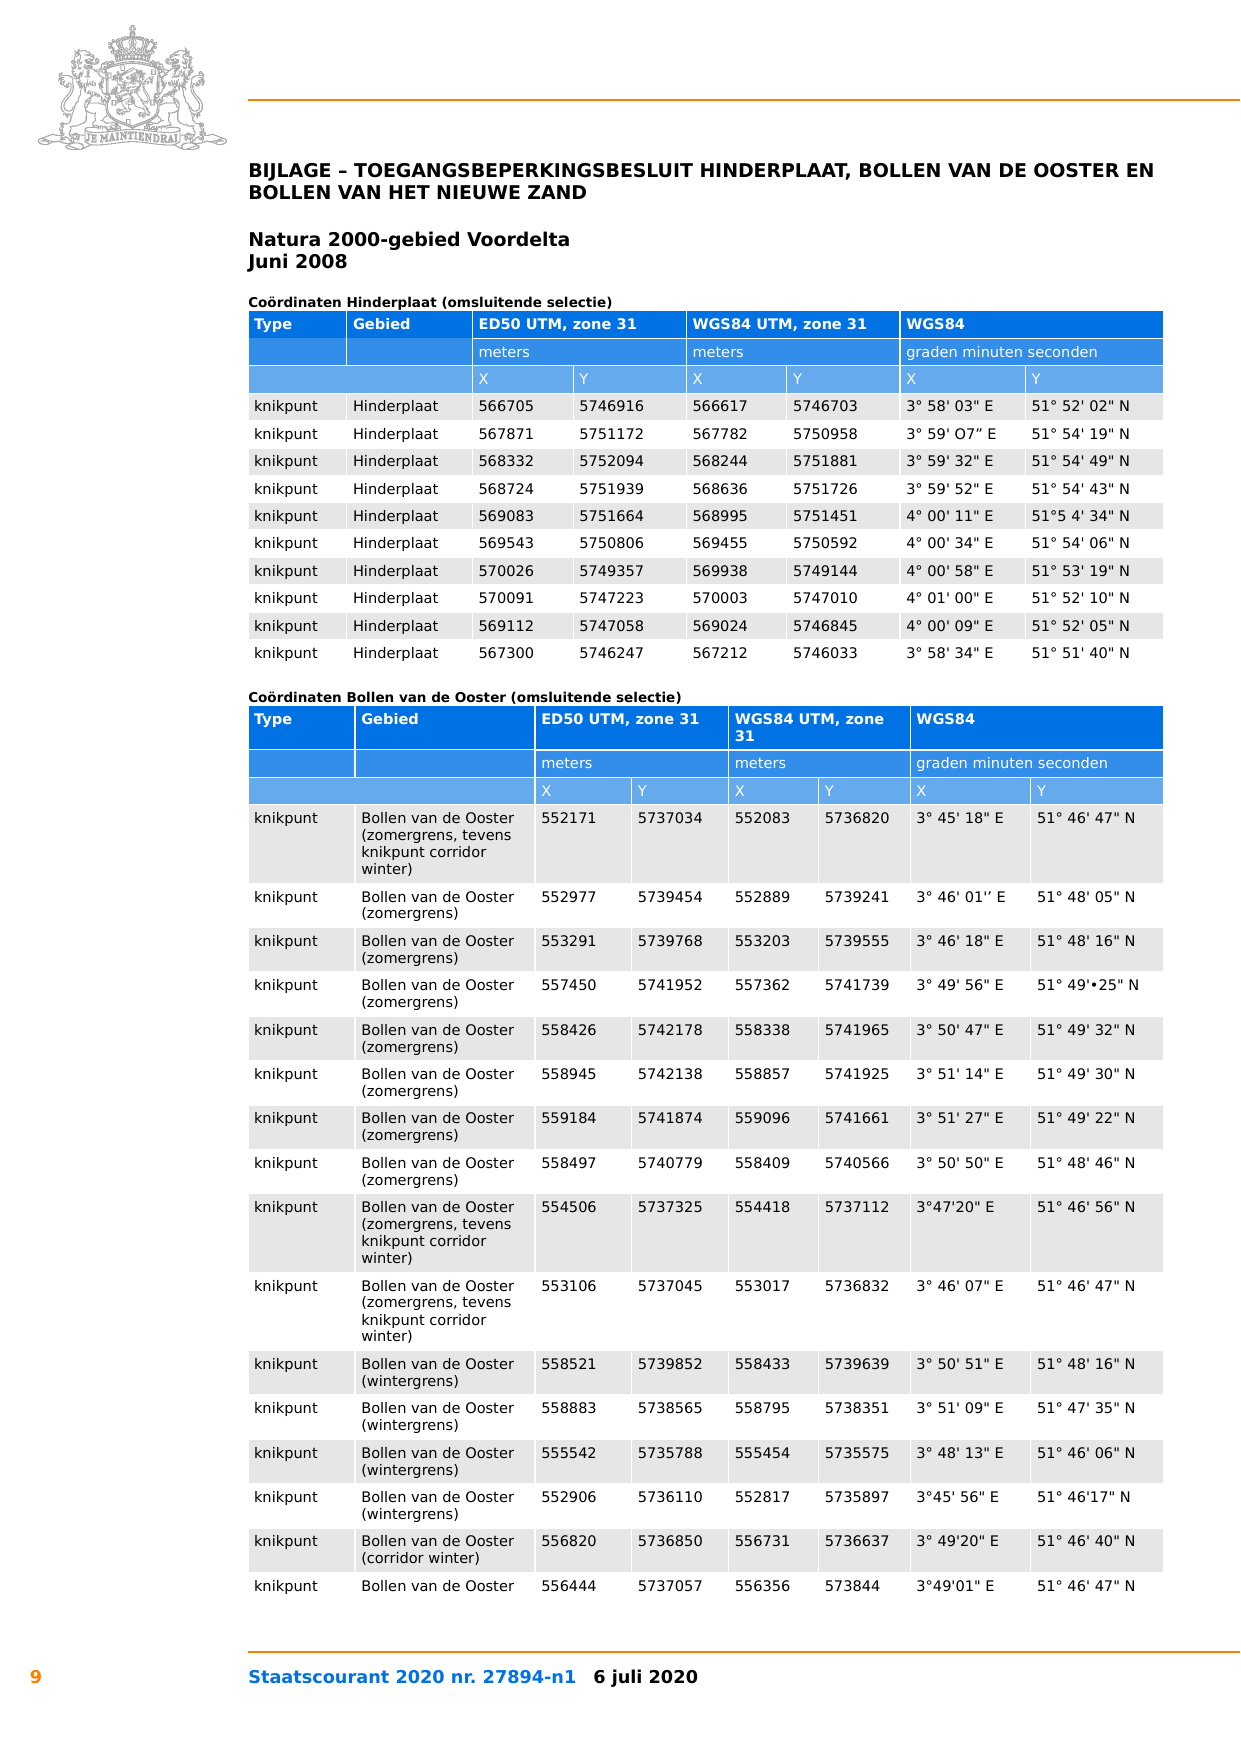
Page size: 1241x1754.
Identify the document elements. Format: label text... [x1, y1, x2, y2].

table_cell 553291 [536, 928, 631, 971]
table_cell 569455 [687, 531, 786, 557]
subtitle BIJLAGE – TOEGANGSBEPERKINGSBESLUIT HINDERPLAAT, BOLLEN VAN DE OOSTER EN BOLLEN VAN HET NIEUWE ZAND [248, 160, 1163, 204]
table_cell 553106 [536, 1273, 631, 1350]
table_cell 569938 [687, 558, 786, 584]
table_cell 568244 [687, 449, 786, 475]
table_cell Type [249, 311, 346, 338]
table_cell 3° 59' 52" E [901, 476, 1025, 502]
table_cell Y [1031, 778, 1163, 804]
table_cell 3°47'20" E [911, 1194, 1030, 1272]
table_cell 3° 48' 13" E [911, 1440, 1030, 1483]
table_cell 5751881 [787, 449, 899, 475]
table_cell knikpunt [249, 1106, 354, 1149]
table_cell Hinderplaat [347, 640, 472, 667]
table_cell knikpunt [249, 640, 346, 667]
table_cell 5751726 [787, 476, 899, 502]
table_cell Hinderplaat [347, 613, 472, 639]
table_cell knikpunt [249, 1573, 354, 1599]
table_cell 51° 54' 49" N [1026, 449, 1163, 475]
table_cell 5739454 [632, 884, 728, 927]
table_cell 4° 00' 09" E [901, 613, 1025, 639]
table_cell 51° 52' 10" N [1026, 585, 1163, 612]
table_cell 3° 45' 18" E [911, 805, 1030, 883]
table_cell Bollen van de Ooster (zomergrens) [356, 928, 534, 971]
table_cell 559096 [729, 1106, 818, 1149]
table_cell 3° 49'20" E [911, 1529, 1030, 1572]
table_cell 570026 [473, 558, 573, 584]
table_cell Bollen van de Ooster (wintergrens) [356, 1484, 534, 1527]
table_cell 558857 [729, 1061, 818, 1104]
table_cell 5736832 [819, 1273, 910, 1350]
table_cell Bollen van de Ooster (zomergrens) [356, 1017, 534, 1060]
table_cell 3° 46' 18" E [911, 928, 1030, 971]
table_cell 51° 46' 56" N [1031, 1194, 1163, 1272]
table_cell ED50 UTM, zone 31 [473, 311, 686, 338]
table_cell 5735788 [632, 1440, 728, 1483]
table_cell 5750958 [787, 421, 899, 447]
table_cell 5747058 [574, 613, 686, 639]
table_cell 568995 [687, 503, 786, 529]
table_cell 51° 51' 40" N [1026, 640, 1163, 667]
table_cell 3° 51' 14" E [911, 1061, 1030, 1104]
table_cell 557450 [536, 973, 631, 1016]
table_cell WGS84 UTM, zone 31 [687, 311, 899, 338]
table_cell 558795 [729, 1395, 818, 1439]
table_cell 556820 [536, 1529, 631, 1572]
table_cell knikpunt [249, 1150, 354, 1193]
table_cell 51° 48' 05" N [1031, 884, 1163, 927]
table_cell knikpunt [249, 1440, 354, 1483]
table_cell 5741874 [632, 1106, 728, 1149]
table_cell Bollen van de Ooster (zomergrens, tevens knikpunt corridor winter) [356, 1273, 534, 1350]
table_cell 5735575 [819, 1440, 910, 1483]
table_cell Bollen van de Ooster (wintergrens) [356, 1440, 534, 1483]
table_cell 4° 00' 34" E [901, 531, 1025, 557]
table_cell Hinderplaat [347, 503, 472, 529]
table_cell ED50 UTM, zone 31 [536, 706, 728, 749]
table_cell [249, 366, 472, 393]
table_cell Bollen van de Ooster (zomergrens) [356, 1106, 534, 1149]
table_cell 5752094 [574, 449, 686, 475]
table_cell 51° 54' 19" N [1026, 421, 1163, 447]
table_cell 554506 [536, 1194, 631, 1272]
table_cell 559184 [536, 1106, 631, 1149]
table_cell 51° 46' 47" N [1031, 1573, 1163, 1599]
table_cell Gebied [347, 311, 472, 338]
table_cell 3°49'01" E [911, 1573, 1030, 1599]
table_cell 5740779 [632, 1150, 728, 1193]
table_cell knikpunt [249, 394, 346, 420]
table_cell 5739639 [819, 1351, 910, 1394]
table_cell 5750592 [787, 531, 899, 557]
table_cell Bollen van de Ooster (zomergrens) [356, 973, 534, 1016]
table_cell 558945 [536, 1061, 631, 1104]
table_cell Y [787, 366, 899, 393]
table_cell 5746247 [574, 640, 686, 667]
table_cell 569112 [473, 613, 573, 639]
table_cell 51° 47' 35" N [1031, 1395, 1163, 1439]
table_cell 567782 [687, 421, 786, 447]
table_cell 5751939 [574, 476, 686, 502]
table_cell WGS84 UTM, zone 31 [729, 706, 910, 749]
table_header Coördinaten Hinderplaat (omsluitende selectie) [248, 295, 1163, 310]
table_cell 569543 [473, 531, 573, 557]
table_cell Hinderplaat [347, 585, 472, 612]
table_cell knikpunt [249, 1017, 354, 1060]
table_cell 51° 46' 47" N [1031, 1273, 1163, 1350]
table_cell 558497 [536, 1150, 631, 1193]
table_cell Hinderplaat [347, 449, 472, 475]
table_cell 51° 48' 46" N [1031, 1150, 1163, 1193]
table_cell 556444 [536, 1573, 631, 1599]
table_cell 569083 [473, 503, 573, 529]
table_cell 51° 46' 47" N [1031, 805, 1163, 883]
table_cell knikpunt [249, 1484, 354, 1527]
table_cell knikpunt [249, 1194, 354, 1272]
table_cell 5737325 [632, 1194, 728, 1272]
table_cell 552171 [536, 805, 631, 883]
table_cell Y [574, 366, 686, 393]
table_cell 3° 50' 51" E [911, 1351, 1030, 1394]
table_cell 556356 [729, 1573, 818, 1599]
table_cell meters [473, 339, 686, 365]
table_cell knikpunt [249, 476, 346, 502]
table_cell 5741952 [632, 973, 728, 1016]
table_cell 558338 [729, 1017, 818, 1060]
table_cell 558409 [729, 1150, 818, 1193]
table_cell 51° 46'17" N [1031, 1484, 1163, 1527]
table_cell knikpunt [249, 1529, 354, 1572]
table_cell WGS84 [911, 706, 1163, 749]
table_cell Hinderplaat [347, 394, 472, 420]
table_cell 3° 50' 47" E [911, 1017, 1030, 1060]
table_cell 5741661 [819, 1106, 910, 1149]
table_cell 51° 49'•25" N [1031, 973, 1163, 1016]
table_cell 570003 [687, 585, 786, 612]
table_cell meters [536, 751, 728, 777]
table_cell 3° 58' 34" E [901, 640, 1025, 667]
table_cell 5751451 [787, 503, 899, 529]
table_cell Y [1026, 366, 1163, 393]
table_cell 5739555 [819, 928, 910, 971]
table_cell 3° 50' 50" E [911, 1150, 1030, 1193]
table_cell 568724 [473, 476, 573, 502]
table_cell 554418 [729, 1194, 818, 1272]
table_cell 51° 53' 19" N [1026, 558, 1163, 584]
table_cell knikpunt [249, 805, 354, 883]
table_cell X [687, 366, 786, 393]
table_cell 552889 [729, 884, 818, 927]
table_cell 5746703 [787, 394, 899, 420]
table_cell 5749357 [574, 558, 686, 584]
table_cell Bollen van de Ooster (wintergrens) [356, 1351, 534, 1394]
table_cell 555454 [729, 1440, 818, 1483]
table_cell 567212 [687, 640, 786, 667]
table_cell 5741965 [819, 1017, 910, 1060]
table_cell 558521 [536, 1351, 631, 1394]
table_cell 51° 54' 06" N [1026, 531, 1163, 557]
table_cell 5737034 [632, 805, 728, 883]
table_cell meters [729, 751, 910, 777]
table_cell 566705 [473, 394, 573, 420]
table_cell Bollen van de Ooster (zomergrens) [356, 1061, 534, 1104]
table_cell Bollen van de Ooster (zomergrens, tevens knikpunt corridor winter) [356, 805, 534, 883]
table_cell 553203 [729, 928, 818, 971]
table_cell Hinderplaat [347, 476, 472, 502]
table_cell 4° 01' 00" E [901, 585, 1025, 612]
table_cell 51° 49' 32" N [1031, 1017, 1163, 1060]
table_cell 3° 46' 01'’ E [911, 884, 1030, 927]
table_cell 3° 51' 27" E [911, 1106, 1030, 1149]
table_cell knikpunt [249, 585, 346, 612]
table_cell 5749144 [787, 558, 899, 584]
table_cell 5746845 [787, 613, 899, 639]
picture [38, 25, 227, 150]
table_cell 569024 [687, 613, 786, 639]
table_cell Y [632, 778, 728, 804]
table_cell knikpunt [249, 449, 346, 475]
table_cell 5751664 [574, 503, 686, 529]
table_cell Bollen van de Ooster (corridor winter) [356, 1529, 534, 1572]
table_cell 3°45' 56" E [911, 1484, 1030, 1527]
table_cell Bollen van de Ooster (zomergrens) [356, 884, 534, 927]
table_cell Bollen van de Ooster [356, 1573, 534, 1599]
table_cell 5742178 [632, 1017, 728, 1060]
text Natura 2000-gebied Voordelta [248, 229, 1163, 251]
table_cell 5746033 [787, 640, 899, 667]
table_cell 5736820 [819, 805, 910, 883]
table_cell 5736110 [632, 1484, 728, 1527]
table_cell Hinderplaat [347, 558, 472, 584]
table_cell 51° 49' 22" N [1031, 1106, 1163, 1149]
table_cell 557362 [729, 973, 818, 1016]
table_cell 5740566 [819, 1150, 910, 1193]
table_cell 558433 [729, 1351, 818, 1394]
table_cell 5747010 [787, 585, 899, 612]
table_cell knikpunt [249, 1273, 354, 1350]
table_cell 5737057 [632, 1573, 728, 1599]
table_cell X [473, 366, 573, 393]
table_cell 567871 [473, 421, 573, 447]
table_cell 5736850 [632, 1529, 728, 1572]
table_cell 555542 [536, 1440, 631, 1483]
table_cell knikpunt [249, 1351, 354, 1394]
table_cell knikpunt [249, 503, 346, 529]
table_cell 5750806 [574, 531, 686, 557]
table_cell knikpunt [249, 1395, 354, 1439]
table_cell Gebied [356, 706, 534, 750]
table_cell 4° 00' 58" E [901, 558, 1025, 584]
table_cell X [901, 366, 1025, 393]
table_cell 51° 52' 02" N [1026, 394, 1163, 420]
table_cell X [729, 778, 818, 804]
table_cell meters [687, 339, 899, 365]
table_cell 3° 59' 32" E [901, 449, 1025, 475]
table_cell 552817 [729, 1484, 818, 1527]
table_cell 566617 [687, 394, 786, 420]
table_cell 4° 00' 11" E [901, 503, 1025, 529]
table_cell knikpunt [249, 558, 346, 584]
table_cell 552977 [536, 884, 631, 927]
table_cell graden minuten seconden [911, 751, 1163, 777]
table_cell Hinderplaat [347, 421, 472, 447]
table_cell knikpunt [249, 884, 354, 927]
table_cell 51° 48' 16" N [1031, 1351, 1163, 1394]
text Juni 2008 [248, 251, 1163, 273]
table_cell 5739241 [819, 884, 910, 927]
table_cell knikpunt [249, 531, 346, 557]
table_cell 5751172 [574, 421, 686, 447]
table_cell 573844 [819, 1573, 910, 1599]
table_cell 5739852 [632, 1351, 728, 1394]
table_cell 567300 [473, 640, 573, 667]
table_cell knikpunt [249, 928, 354, 971]
table_cell 51° 46' 40" N [1031, 1529, 1163, 1572]
table_cell 51° 46' 06" N [1031, 1440, 1163, 1483]
table_cell 3° 46' 07" E [911, 1273, 1030, 1350]
table_header Coördinaten Bollen van de Ooster (omsluitende selectie) [248, 690, 1163, 705]
table_cell knikpunt [249, 421, 346, 447]
table_cell [249, 778, 534, 804]
table_cell 558883 [536, 1395, 631, 1439]
table_cell 558426 [536, 1017, 631, 1060]
table_cell 570091 [473, 585, 573, 612]
table_cell 5735897 [819, 1484, 910, 1527]
table_cell 5746916 [574, 394, 686, 420]
table_cell 5739768 [632, 928, 728, 971]
table_cell 5738565 [632, 1395, 728, 1439]
table_cell 3° 58' 03" E [901, 394, 1025, 420]
table_cell 556731 [729, 1529, 818, 1572]
table_cell knikpunt [249, 613, 346, 639]
table_cell 5747223 [574, 585, 686, 612]
table_cell Bollen van de Ooster (zomergrens) [356, 1150, 534, 1193]
table_cell 5741925 [819, 1061, 910, 1104]
table_cell 51° 52' 05" N [1026, 613, 1163, 639]
table_cell 5742138 [632, 1061, 728, 1104]
table_cell 553017 [729, 1273, 818, 1350]
table_cell Y [819, 778, 910, 804]
table_cell 51° 48' 16" N [1031, 928, 1163, 971]
table_cell 3° 51' 09" E [911, 1395, 1030, 1439]
table_cell 5738351 [819, 1395, 910, 1439]
table_cell 552083 [729, 805, 818, 883]
table_cell 3° 59' O7” E [901, 421, 1025, 447]
table_cell 3° 49' 56" E [911, 973, 1030, 1016]
table_cell 5737045 [632, 1273, 728, 1350]
table_cell 51°5 4' 34" N [1026, 503, 1163, 529]
table_cell Bollen van de Ooster (wintergrens) [356, 1395, 534, 1439]
table_cell 5736637 [819, 1529, 910, 1572]
table_cell 5741739 [819, 973, 910, 1016]
table_cell WGS84 [901, 311, 1163, 338]
table_cell graden minuten seconden [901, 339, 1163, 365]
table_cell Type [249, 706, 354, 750]
table_cell X [536, 778, 631, 804]
table_cell 5737112 [819, 1194, 910, 1272]
table_cell 51° 49' 30" N [1031, 1061, 1163, 1104]
table_cell X [911, 778, 1030, 804]
table_cell 552906 [536, 1484, 631, 1527]
table_cell knikpunt [249, 973, 354, 1016]
table_cell Hinderplaat [347, 531, 472, 557]
table_cell 568332 [473, 449, 573, 475]
table_cell 51° 54' 43" N [1026, 476, 1163, 502]
table_cell knikpunt [249, 1061, 354, 1104]
table_cell Bollen van de Ooster (zomergrens, tevens knikpunt corridor winter) [356, 1194, 534, 1272]
table_cell 568636 [687, 476, 786, 502]
